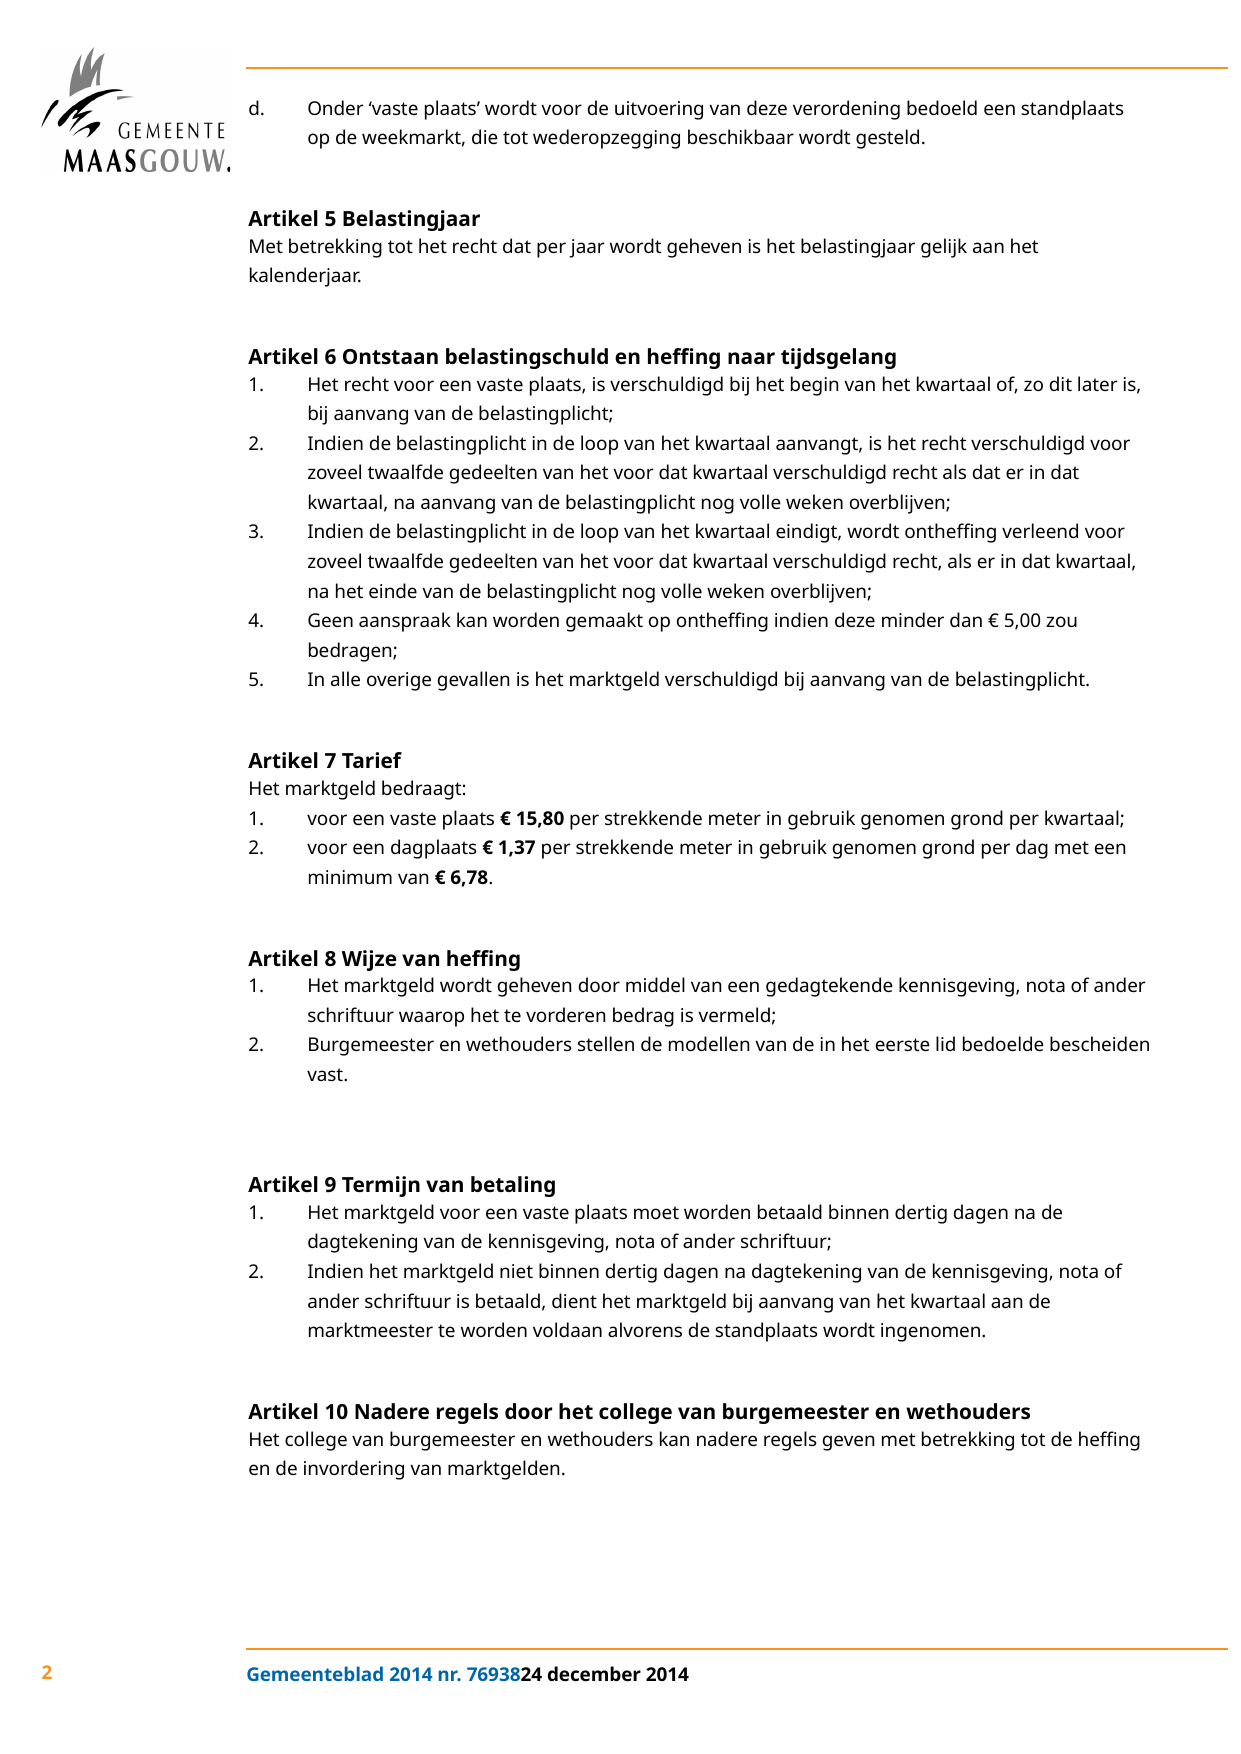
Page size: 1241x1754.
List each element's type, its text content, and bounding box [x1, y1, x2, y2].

list Indien de belastingplicht in de loop van het kwartaal eindigt, wordt ontheffing verleend voor zoveel twaalfde gedeelten van het voor dat kwartaal verschuldigd recht, als er in dat kwartaal, na het einde van de belastingplicht nog volle weken overblijven; [248, 519, 1152, 604]
text Artikel 7 Tarief [248, 747, 1152, 775]
text Artikel 10 Nadere regels door het college van burgemeester en wethouders [248, 1397, 1152, 1426]
list Indien het marktgeld niet binnen dertig dagen na dagtekening van de kennisgeving, nota of ander schriftuur is betaald, dient het marktgeld bij aanvang van het kwartaal aan de marktmeester te worden voldaan alvorens de standplaats wordt ingenomen. [248, 1258, 1152, 1343]
text Het college van burgemeester en wethouders kan nadere regels geven met betrekking tot de heffing en de invordering van marktgelden. [248, 1426, 1152, 1481]
text Artikel 6 Ontstaan belastingschuld en heffing naar tijdsgelang [248, 342, 1152, 371]
list Indien de belastingplicht in de loop van het kwartaal aanvangt, is het recht verschuldigd voor zoveel twaalfde gedeelten van het voor dat kwartaal verschuldigd recht als dat er in dat kwartaal, na aanvang van de belastingplicht nog volle weken overblijven; [248, 430, 1152, 515]
text Artikel 9 Termijn van betaling [248, 1171, 1152, 1199]
list In alle overige gevallen is het marktgeld verschuldigd bij aanvang van de belastingplicht. [248, 667, 1152, 692]
picture [41, 47, 231, 172]
list Het marktgeld wordt geheven door middel van een gedagtekende kennisgeving, nota of ander schriftuur waarop het te vorderen bedrag is vermeld; [248, 972, 1152, 1028]
list Het marktgeld voor een vaste plaats moet worden betaald binnen dertig dagen na de dagtekening van de kennisgeving, nota of ander schriftuur; [248, 1199, 1152, 1254]
list Het recht voor een vaste plaats, is verschuldigd bij het begin van het kwartaal of, zo dit later is, bij aanvang van de belastingplicht; [248, 371, 1152, 426]
list Geen aanspraak kan worden gemaakt op ontheffing indien deze minder dan € 5,00 zou bedragen; [248, 607, 1152, 663]
text Artikel 5 Belastingjaar [248, 204, 1152, 233]
list Burgemeester en wethouders stellen de modellen van de in het eerste lid bedoelde bescheiden vast. [248, 1031, 1152, 1087]
list voor een vaste plaats € 15,80 per strekkende meter in gebruik genomen grond per kwartaal; [248, 805, 1152, 830]
text Met betrekking tot het recht dat per jaar wordt geheven is het belastingjaar gelijk aan het kalenderjaar. [248, 233, 1152, 288]
text Artikel 8 Wijze van heffing [248, 944, 1152, 972]
list voor een dagplaats € 1,37 per strekkende meter in gebruik genomen grond per dag met een minimum van € 6,78. [248, 834, 1152, 889]
list Onder ‘vaste plaats’ wordt voor de uitvoering van deze verordening bedoeld een standplaats op de weekmarkt, die tot wederopzegging beschikbaar wordt gesteld. [248, 95, 1152, 150]
text Het marktgeld bedraagt: [248, 775, 1152, 801]
